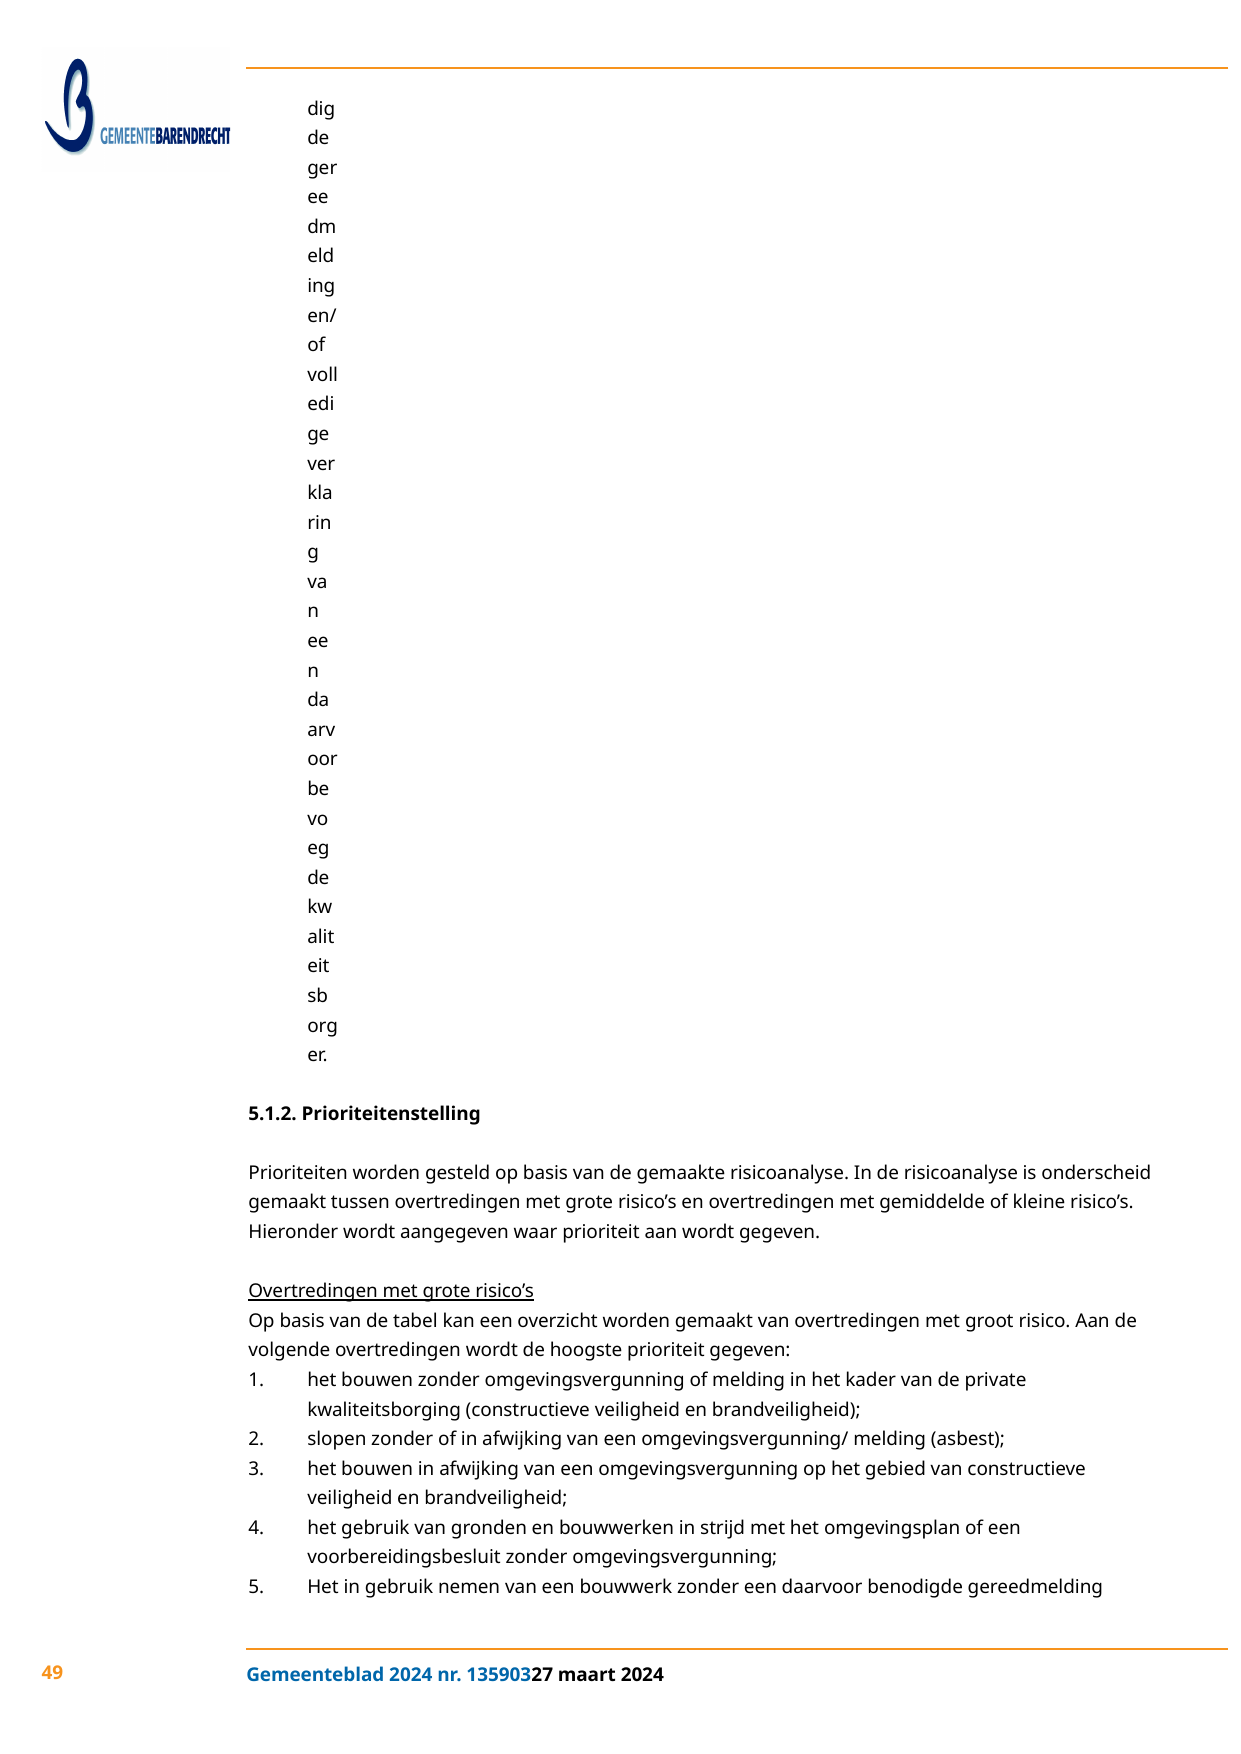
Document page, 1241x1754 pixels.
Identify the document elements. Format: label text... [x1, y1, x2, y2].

table_cell digde gereedmelding en/of volledige verklaring van een daarvoor bevoegde kwaliteitsborger. [248, 95, 338, 1067]
table_cell [700, 95, 790, 1067]
list Het in gebruik nemen van een bouwwerk zonder een daarvoor benodigde gereedmelding [248, 1573, 1152, 1599]
list het bouwen zonder omgevingsvergunning of melding in het kader van de private kwaliteitsborging (constructieve veiligheid en brandveiligheid); [248, 1366, 1152, 1422]
text 5.1.2. Prioriteitenstelling [248, 1100, 1152, 1126]
table_cell [790, 95, 881, 1067]
text Prioriteiten worden gesteld op basis van de gemaakte risicoanalyse. In de risicoanalyse is onderscheid gemaakt tussen overtredingen met grote risico’s en overtredingen met gemiddelde of kleine risico’s. Hieronder wordt aangegeven waar prioriteit aan wordt gegeven. [248, 1159, 1152, 1244]
table_cell [1061, 95, 1152, 1067]
table_cell [971, 95, 1061, 1067]
table_cell [429, 95, 519, 1067]
table_cell [519, 95, 609, 1067]
picture [41, 47, 231, 172]
table_cell [609, 95, 700, 1067]
table_cell [881, 95, 971, 1067]
text Overtredingen met grote risico’s [248, 1277, 1152, 1303]
list slopen zonder of in afwijking van een omgevingsvergunning/ melding (asbest); [248, 1425, 1152, 1451]
text Op basis van de tabel kan een overzicht worden gemaakt van overtredingen met groot risico. Aan de volgende overtredingen wordt de hoogste prioriteit gegeven: [248, 1307, 1152, 1362]
list het gebruik van gronden en bouwwerken in strijd met het omgevingsplan of een voorbereidingsbesluit zonder omgevingsvergunning; [248, 1514, 1152, 1569]
list het bouwen in afwijking van een omgevingsvergunning op het gebied van constructieve veiligheid en brandveiligheid; [248, 1455, 1152, 1510]
table_cell [338, 95, 429, 1067]
